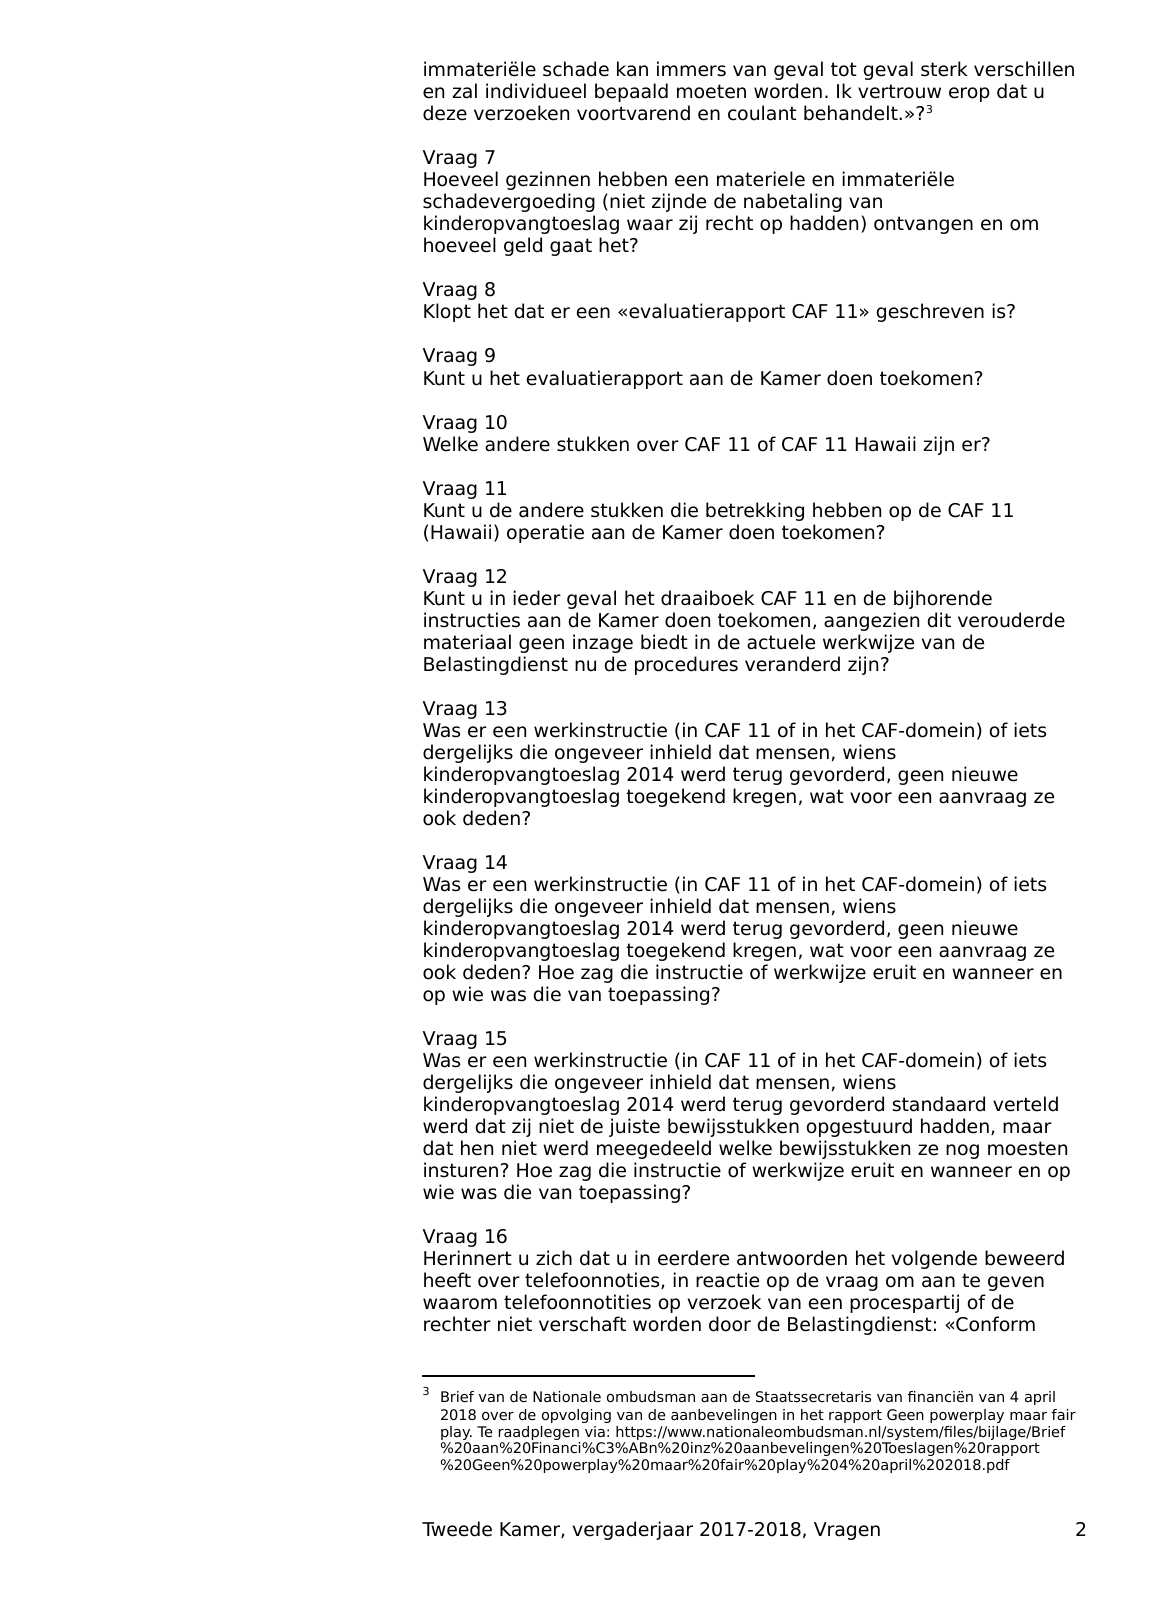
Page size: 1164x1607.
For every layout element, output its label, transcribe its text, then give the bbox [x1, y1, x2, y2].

text Kunt u de andere stukken die betrekking hebben op de CAF 11 (Hawaii) operatie aan de Kamer doen toekomen? [422, 500, 1087, 544]
text Vraag 16 [422, 1226, 1087, 1248]
text Vraag 14 [422, 852, 1087, 874]
text immateriële schade kan immers van geval tot geval sterk verschillen en zal individueel bepaald moeten worden. Ik vertrouw erop dat u deze verzoeken voortvarend en coulant behandelt.»? [422, 59, 1087, 125]
text Vraag 11 [422, 478, 1087, 500]
text Was er een werkinstructie (in CAF 11 of in het CAF-domein) of iets dergelijks die ongeveer inhield dat mensen, wiens kinderopvangtoeslag 2014 werd terug gevorderd standaard verteld werd dat zij niet de juiste bewijsstukken opgestuurd hadden, maar dat hen niet werd meegedeeld welke bewijsstukken ze nog moesten insturen? Hoe zag die instructie of werkwijze eruit en wanneer en op wie was die van toepassing? [422, 1050, 1087, 1204]
text Welke andere stukken over CAF 11 of CAF 11 Hawaii zijn er? [422, 433, 1087, 456]
text Kunt u het evaluatierapport aan de Kamer doen toekomen? [422, 367, 1087, 389]
text Brief van de Nationale ombudsman aan de Staatssecretaris van financiën van 4 april 2018 over de opvolging van de aanbevelingen in het rapport Geen powerplay maar fair play. Te raadplegen via: https://www.nationaleombudsman.nl/system/files/bijlage/Brief%20aan%20Financi%C3%ABn%20inz%20aanbevelingen%20Toeslagen%20rapport%20Geen%20powerplay%20maar%20fair%20play%204%20april%202018.pdf [422, 1385, 1087, 1474]
text Was er een werkinstructie (in CAF 11 of in het CAF-domein) of iets dergelijks die ongeveer inhield dat mensen, wiens kinderopvangtoeslag 2014 werd terug gevorderd, geen nieuwe kinderopvangtoeslag toegekend kregen, wat voor een aanvraag ze ook deden? [422, 720, 1087, 830]
text Vraag 9 [422, 345, 1087, 367]
text Vraag 13 [422, 698, 1087, 720]
text Vraag 10 [422, 412, 1087, 433]
text Hoeveel gezinnen hebben een materiele en immateriële schadevergoeding (niet zijnde de nabetaling van kinderopvangtoeslag waar zij recht op hadden) ontvangen en om hoeveel geld gaat het? [422, 169, 1087, 257]
text Klopt het dat er een «evaluatierapport CAF 11» geschreven is? [422, 301, 1087, 323]
text Vraag 15 [422, 1028, 1087, 1050]
text Vraag 8 [422, 279, 1087, 301]
text Vraag 7 [422, 147, 1087, 169]
text Herinnert u zich dat u in eerdere antwoorden het volgende beweerd heeft over telefoonnoties, in reactie op de vraag om aan te geven waarom telefoonnotities op verzoek van een procespartij of de rechter niet verschaft worden door de Belastingdienst: «Conform [422, 1248, 1087, 1336]
text Kunt u in ieder geval het draaiboek CAF 11 en de bijhorende instructies aan de Kamer doen toekomen, aangezien dit verouderde materiaal geen inzage biedt in de actuele werkwijze van de Belastingdienst nu de procedures veranderd zijn? [422, 588, 1087, 676]
text Vraag 12 [422, 566, 1087, 588]
text Was er een werkinstructie (in CAF 11 of in het CAF-domein) of iets dergelijks die ongeveer inhield dat mensen, wiens kinderopvangtoeslag 2014 werd terug gevorderd, geen nieuwe kinderopvangtoeslag toegekend kregen, wat voor een aanvraag ze ook deden? Hoe zag die instructie of werkwijze eruit en wanneer en op wie was die van toepassing? [422, 874, 1087, 1006]
